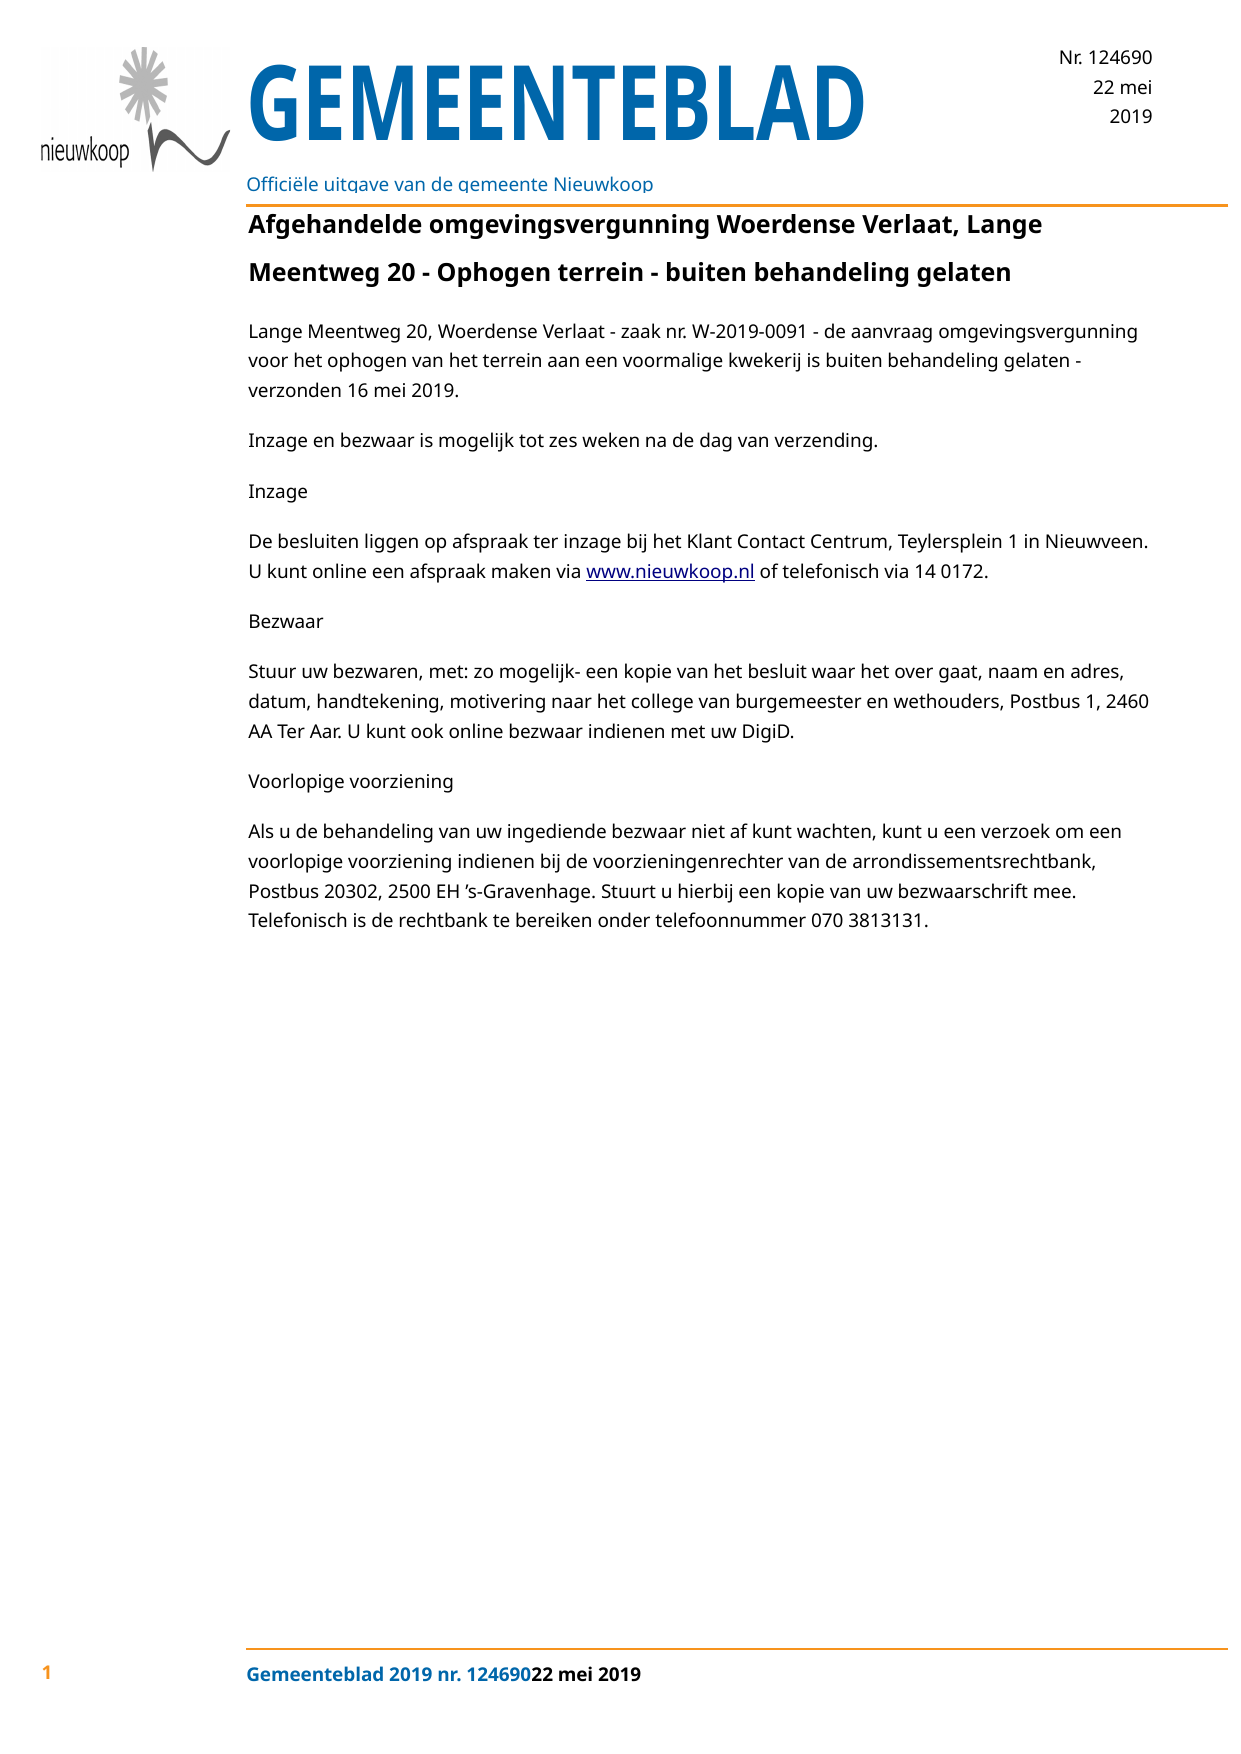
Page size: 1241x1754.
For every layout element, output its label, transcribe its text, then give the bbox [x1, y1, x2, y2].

text Lange Meentweg 20, Woerdense Verlaat - zaak nr. W-2019-0091 - de aanvraag omgevingsvergunning voor het ophogen van het terrein aan een voormalige kwekerij is buiten behandeling gelaten - verzonden 16 mei 2019. [248, 318, 1152, 403]
text Afgehandelde omgevingsvergunning Woerdense Verlaat, Lange Meentweg 20 - Ophogen terrein - buiten behandeling gelaten [248, 207, 1152, 288]
text Voorlopige voorziening [248, 768, 1152, 794]
text Stuur uw bezwaren, met: zo mogelijk- een kopie van het besluit waar het over gaat, naam en adres, datum, handtekening, motivering naar het college van burgemeester en wethouders, Postbus 1, 2460 AA Ter Aar. U kunt ook online bezwaar indienen met uw DigiD. [248, 659, 1152, 744]
text Bezwaar [248, 608, 1152, 634]
text Als u de behandeling van uw ingediende bezwaar niet af kunt wachten, kunt u een verzoek om een voorlopige voorziening indienen bij de voorzieningenrechter van de arrondissementsrechtbank, Postbus 20302, 2500 EH ’s-Gravenhage. Stuurt u hierbij een kopie van uw bezwaarschrift mee. Telefonisch is de rechtbank te bereiken onder telefoonnummer 070 3813131. [248, 819, 1152, 933]
text Inzage [248, 478, 1152, 504]
text De besluiten liggen op afspraak ter inzage bij het Klant Contact Centrum, Teylersplein 1 in Nieuwveen. U kunt online een afspraak maken via www.nieuwkoop.nl of telefonisch via 14 0172. [248, 528, 1152, 584]
text Inzage en bezwaar is mogelijk tot zes weken na de dag van verzending. [248, 427, 1152, 453]
picture [41, 47, 231, 172]
